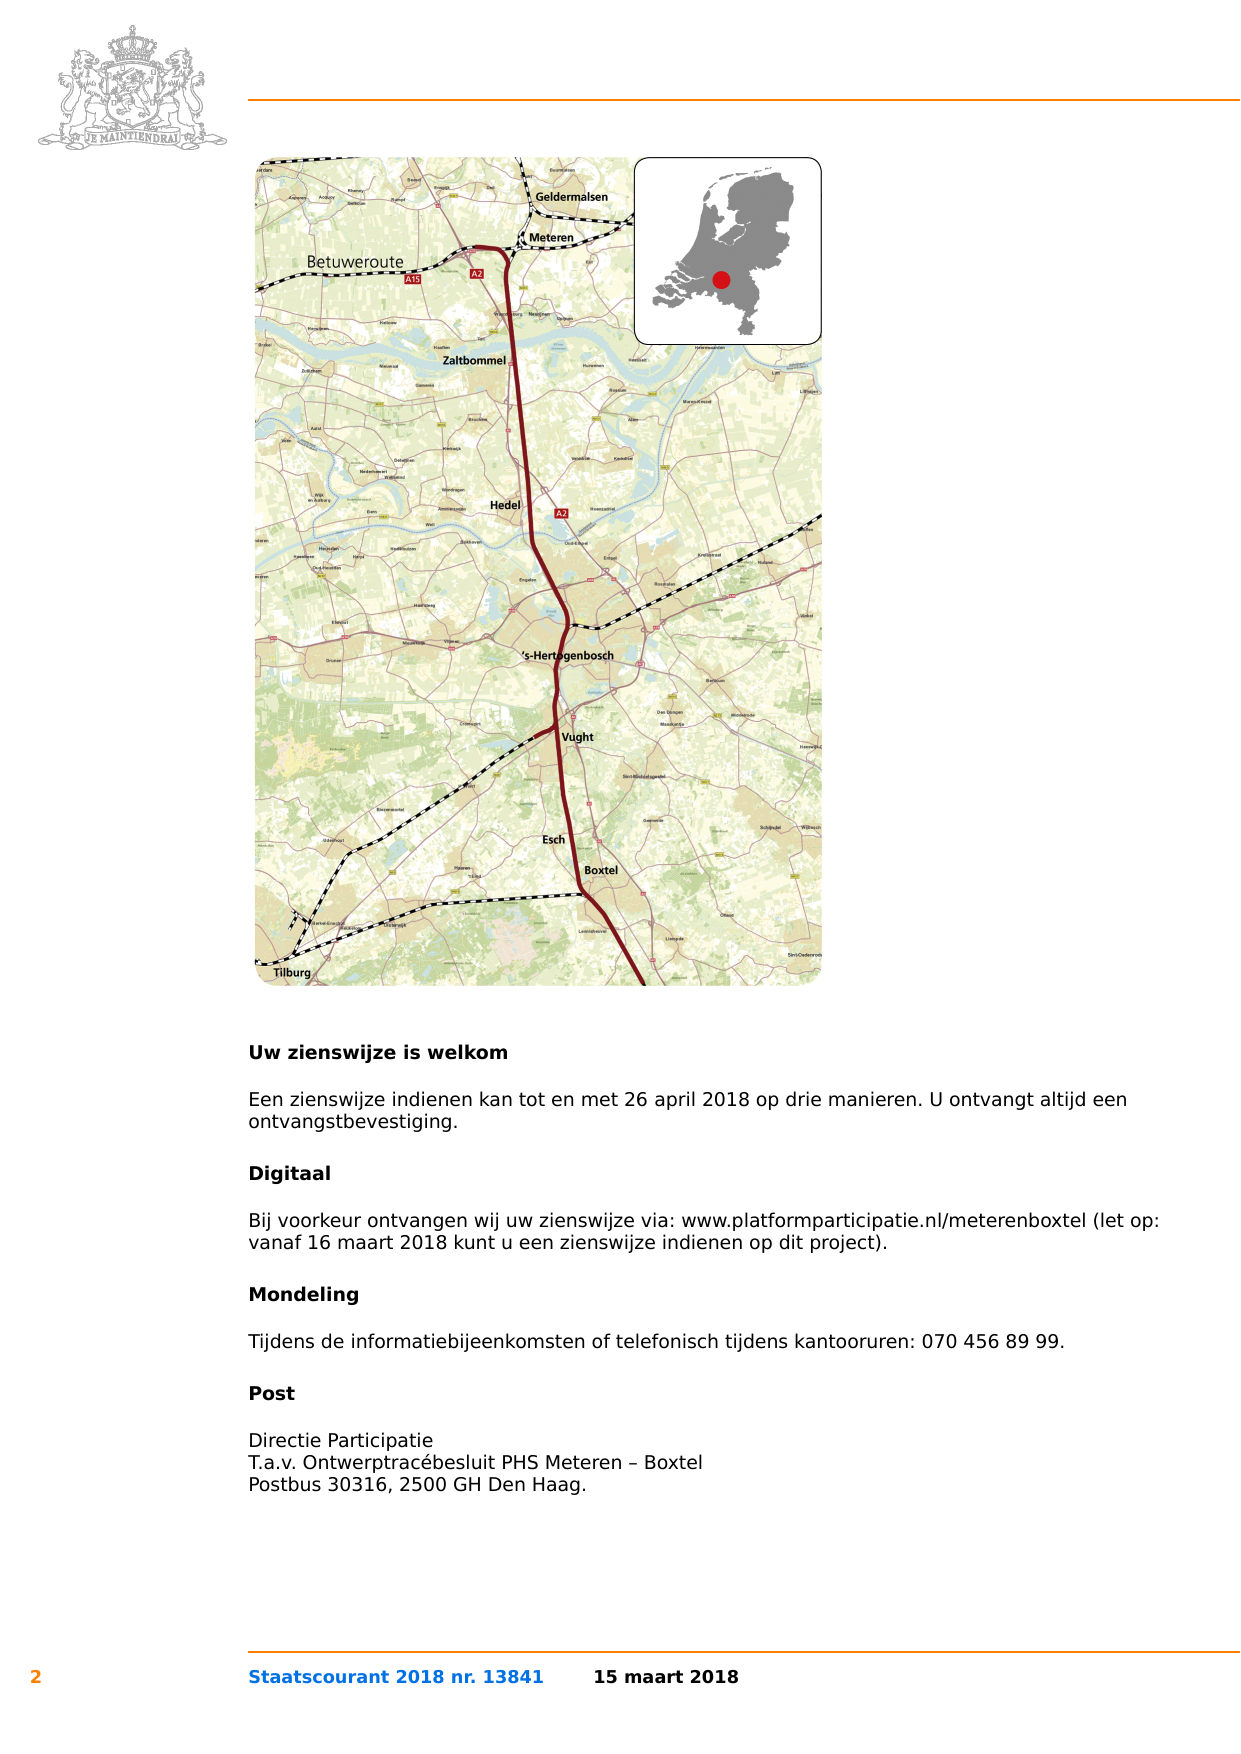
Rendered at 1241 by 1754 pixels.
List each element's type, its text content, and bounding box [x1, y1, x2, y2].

subtitle Digitaal [248, 1163, 1163, 1185]
text Postbus 30316, 2500 GH Den Haag. [248, 1474, 1163, 1496]
text Bij voorkeur ontvangen wij uw zienswijze via: www.platformparticipatie.nl/meterenboxtel (let op: vanaf 16 maart 2018 kunt u een zienswijze indienen op dit project). [248, 1210, 1163, 1254]
text Een zienswijze indienen kan tot en met 26 april 2018 op drie manieren. U ontvangt altijd een ontvangstbevestiging. [248, 1089, 1163, 1133]
text Tijdens de informatiebijeenkomsten of telefonisch tijdens kantooruren: 070 456 89 99. [248, 1331, 1163, 1353]
picture [38, 25, 227, 150]
text T.a.v. Ontwerptracébesluit PHS Meteren – Boxtel [248, 1452, 1163, 1474]
subtitle Mondeling [248, 1284, 1163, 1306]
subtitle Post [248, 1383, 1163, 1405]
subtitle Uw zienswijze is welkom [248, 1042, 1163, 1064]
text Directie Participatie [248, 1430, 1163, 1452]
picture [248, 151, 827, 991]
